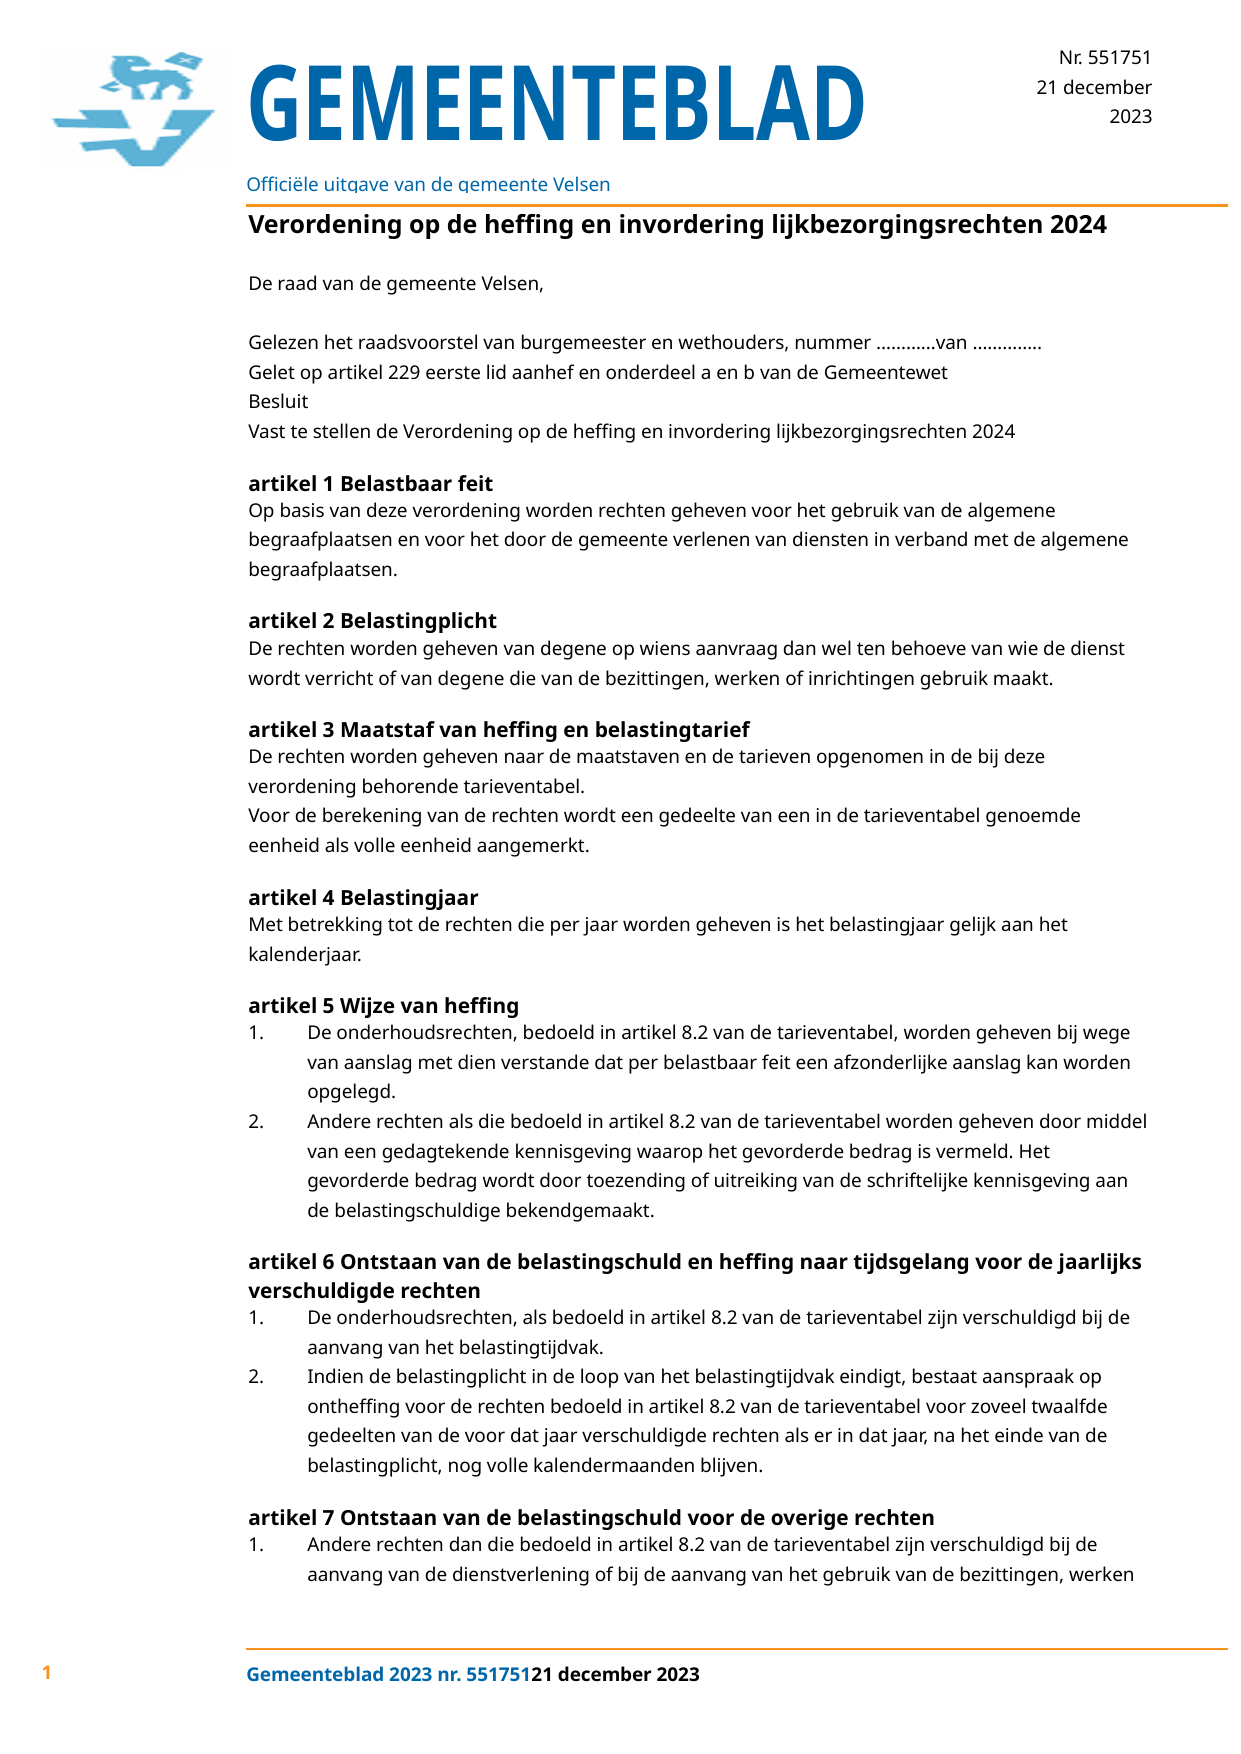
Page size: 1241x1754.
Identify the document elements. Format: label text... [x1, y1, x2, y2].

text Met betrekking tot de rechten die per jaar worden geheven is het belastingjaar gelijk aan het kalenderjaar. [248, 911, 1152, 966]
text artikel 6 Ontstaan van de belastingschuld en heffing naar tijdsgelang voor de jaarlijks verschuldigde rechten [248, 1247, 1152, 1304]
text artikel 7 Ontstaan van de belastingschuld voor de overige rechten [248, 1503, 1152, 1531]
text artikel 3 Maatstaf van heffing en belastingtarief [248, 715, 1152, 743]
text Vast te stellen de Verordening op de heffing en invordering lijkbezorgingsrechten 2024 [248, 418, 1152, 444]
picture [41, 47, 231, 172]
text Gelezen het raadsvoorstel van burgemeester en wethouders, nummer …………van ………….. [248, 329, 1152, 355]
text De rechten worden geheven naar de maatstaven en de tarieven opgenomen in de bij deze verordening behorende tarieventabel. [248, 743, 1152, 799]
text De raad van de gemeente Velsen, [248, 270, 1152, 296]
text Verordening op de heffing en invordering lijkbezorgingsrechten 2024 [248, 207, 1152, 241]
list Indien de belastingplicht in de loop van het belastingtijdvak eindigt, bestaat aanspraak op ontheffing voor de rechten bedoeld in artikel 8.2 van de tarieventabel voor zoveel twaalfde gedeelten van de voor dat jaar verschuldigde rechten als er in dat jaar, na het einde van de belastingplicht, nog volle kalendermaanden blijven. [248, 1363, 1152, 1478]
list De onderhoudsrechten, als bedoeld in artikel 8.2 van de tarieventabel zijn verschuldigd bij de aanvang van het belastingtijdvak. [248, 1304, 1152, 1360]
list Andere rechten als die bedoeld in artikel 8.2 van de tarieventabel worden geheven door middel van een gedagtekende kennisgeving waarop het gevorderde bedrag is vermeld. Het gevorderde bedrag wordt door toezending of uitreiking van de schriftelijke kennisgeving aan de belastingschuldige bekendgemaakt. [248, 1108, 1152, 1223]
list De onderhoudsrechten, bedoeld in artikel 8.2 van de tarieventabel, worden geheven bij wege van aanslag met dien verstande dat per belastbaar feit een afzonderlijke aanslag kan worden opgelegd. [248, 1019, 1152, 1104]
list Andere rechten dan die bedoeld in artikel 8.2 van de tarieventabel zijn verschuldigd bij de aanvang van de dienstverlening of bij de aanvang van het gebruik van de bezittingen, werken [248, 1531, 1152, 1586]
text Op basis van deze verordening worden rechten geheven voor het gebruik van de algemene begraafplaatsen en voor het door de gemeente verlenen van diensten in verband met de algemene begraafplaatsen. [248, 497, 1152, 582]
text De rechten worden geheven van degene op wiens aanvraag dan wel ten behoeve van wie de dienst wordt verricht of van degene die van de bezittingen, werken of inrichtingen gebruik maakt. [248, 635, 1152, 690]
text artikel 5 Wijze van heffing [248, 991, 1152, 1019]
text artikel 1 Belastbaar feit [248, 469, 1152, 497]
text Voor de berekening van de rechten wordt een gedeelte van een in de tarieventabel genoemde eenheid als volle eenheid aangemerkt. [248, 803, 1152, 858]
text artikel 4 Belastingjaar [248, 883, 1152, 911]
text Gelet op artikel 229 eerste lid aanhef en onderdeel a en b van de Gemeentewet [248, 359, 1152, 385]
text Besluit [248, 389, 1152, 414]
text artikel 2 Belastingplicht [248, 607, 1152, 635]
